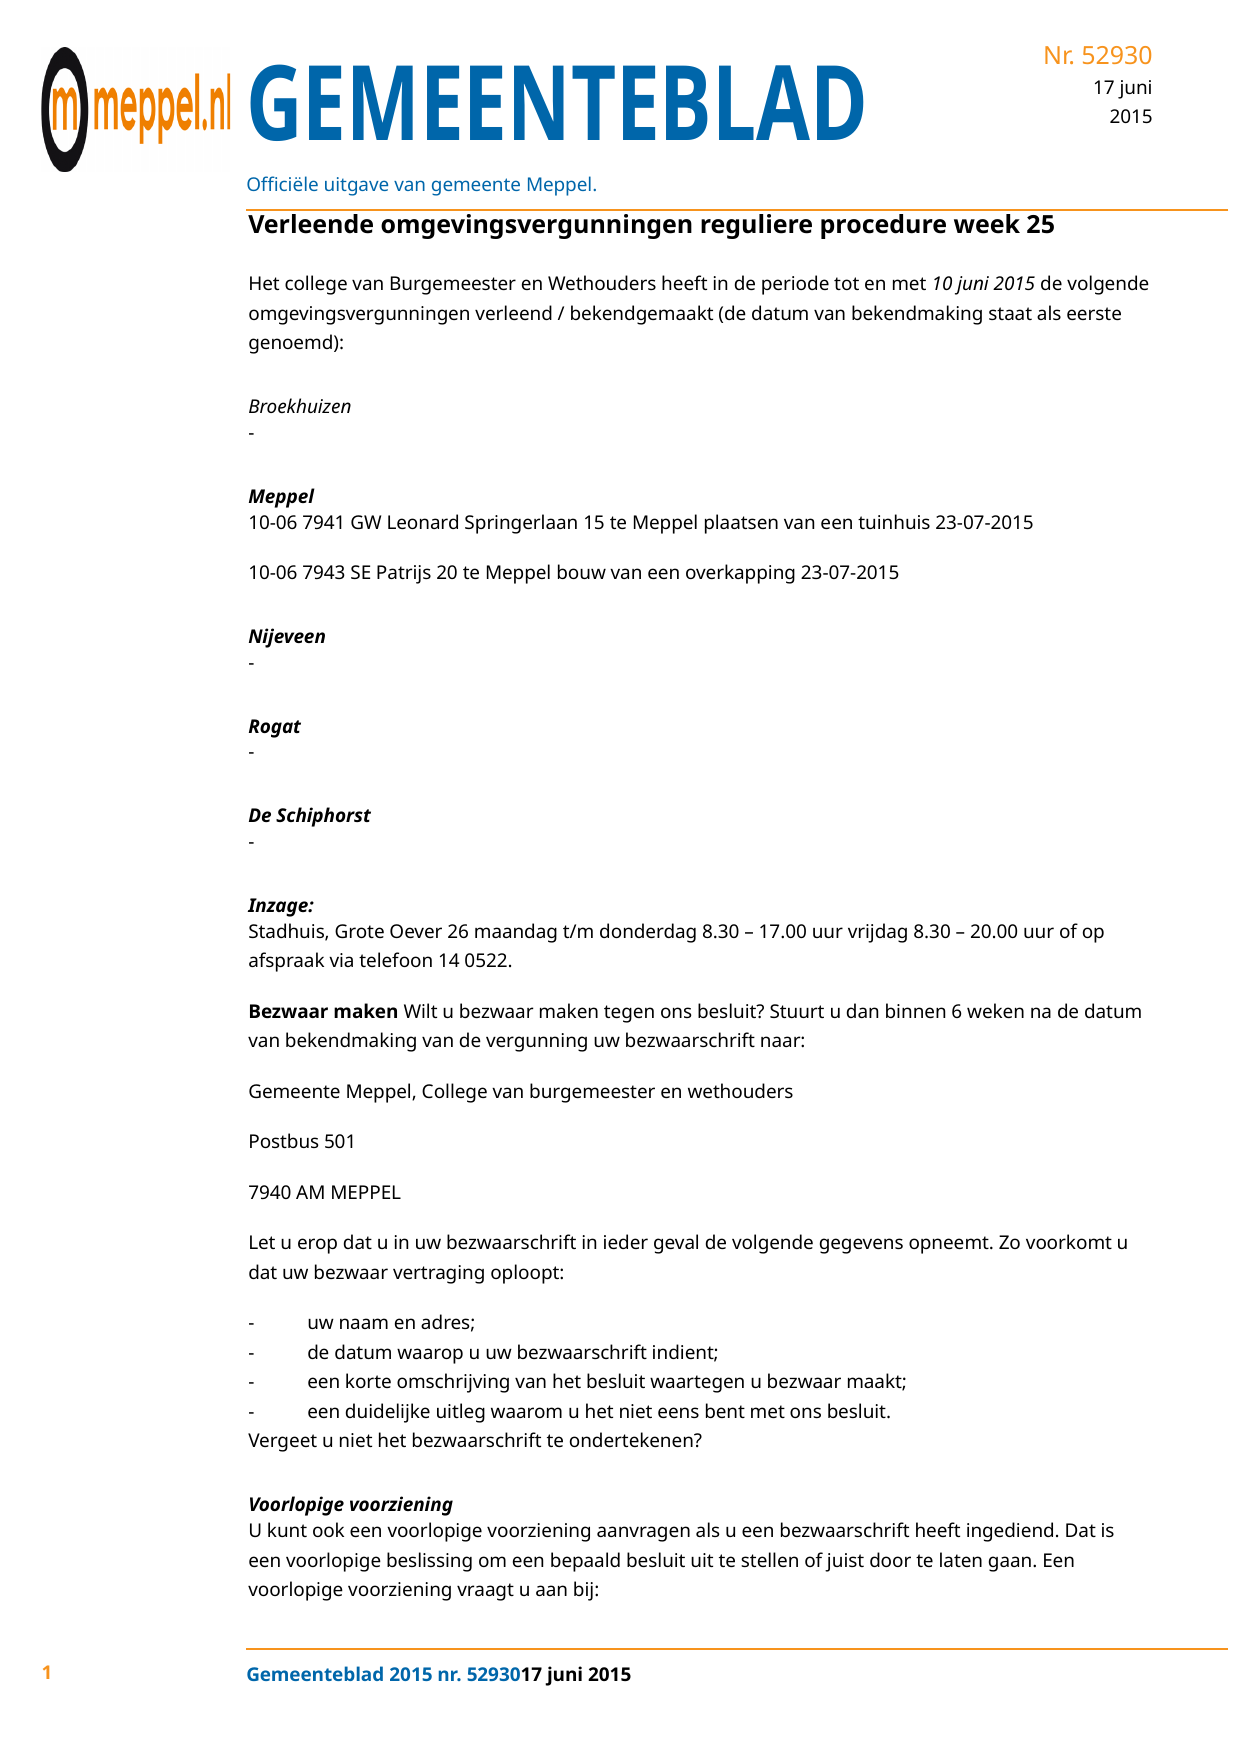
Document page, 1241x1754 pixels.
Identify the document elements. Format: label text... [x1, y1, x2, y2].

text - [248, 419, 1152, 445]
list uw naam en adres; [248, 1309, 1152, 1335]
text Verleende omgevingsvergunningen reguliere procedure week 25 [248, 211, 1152, 241]
list een duidelijke uitleg waarom u het niet eens bent met ons besluit. [248, 1398, 1152, 1424]
text Voorlopige voorziening [248, 1492, 1152, 1517]
list een korte omschrijving van het besluit waartegen u bezwaar maakt; [248, 1368, 1152, 1394]
picture [41, 47, 231, 172]
text Bezwaar maken Wilt u bezwaar maken tegen ons besluit? Stuurt u dan binnen 6 weken na de datum van bekendmaking van de vergunning uw bezwaarschrift naar: [248, 998, 1152, 1053]
text De Schiphorst [248, 803, 1152, 828]
text Broekhuizen [248, 393, 1152, 419]
text Let u erop dat u in uw bezwaarschrift in ieder geval de volgende gegevens opneemt. Zo voorkomt u dat uw bezwaar vertraging oploopt: [248, 1229, 1152, 1284]
text 10-06 7943 SE Patrijs 20 te Meppel bouw van een overkapping 23-07-2015 [248, 559, 1152, 585]
text Gemeente Meppel, College van burgemeester en wethouders [248, 1078, 1152, 1104]
text Het college van Burgemeester en Wethouders heeft in de periode tot en met 10 juni 2015 de volgende omgevingsvergunningen verleend / bekendgemaakt (de datum van bekendmaking staat als eerste genoemd): [248, 270, 1152, 355]
text - [248, 828, 1152, 854]
text - [248, 649, 1152, 675]
text 7940 AM MEPPEL [248, 1179, 1152, 1204]
text Nijeveen [248, 623, 1152, 649]
text Rogat [248, 713, 1152, 739]
text 10-06 7941 GW Leonard Springerlaan 15 te Meppel plaatsen van een tuinhuis 23-07-2015 [248, 509, 1152, 534]
text Inzage: [248, 892, 1152, 918]
text Postbus 501 [248, 1128, 1152, 1154]
text Stadhuis, Grote Oever 26 maandag t/m donderdag 8.30 – 17.00 uur vrijdag 8.30 – 20.00 uur of op afspraak via telefoon 14 0522. [248, 918, 1152, 973]
list de datum waarop u uw bezwaarschrift indient; [248, 1339, 1152, 1364]
text U kunt ook een voorlopige voorziening aanvragen als u een bezwaarschrift heeft ingediend. Dat is een voorlopige beslissing om een bepaald besluit uit te stellen of juist door te laten gaan. Een voorlopige voorziening vraagt u aan bij: [248, 1517, 1152, 1602]
text - [248, 739, 1152, 764]
text Meppel [248, 483, 1152, 509]
text Vergeet u niet het bezwaarschrift te ondertekenen? [248, 1428, 1152, 1453]
